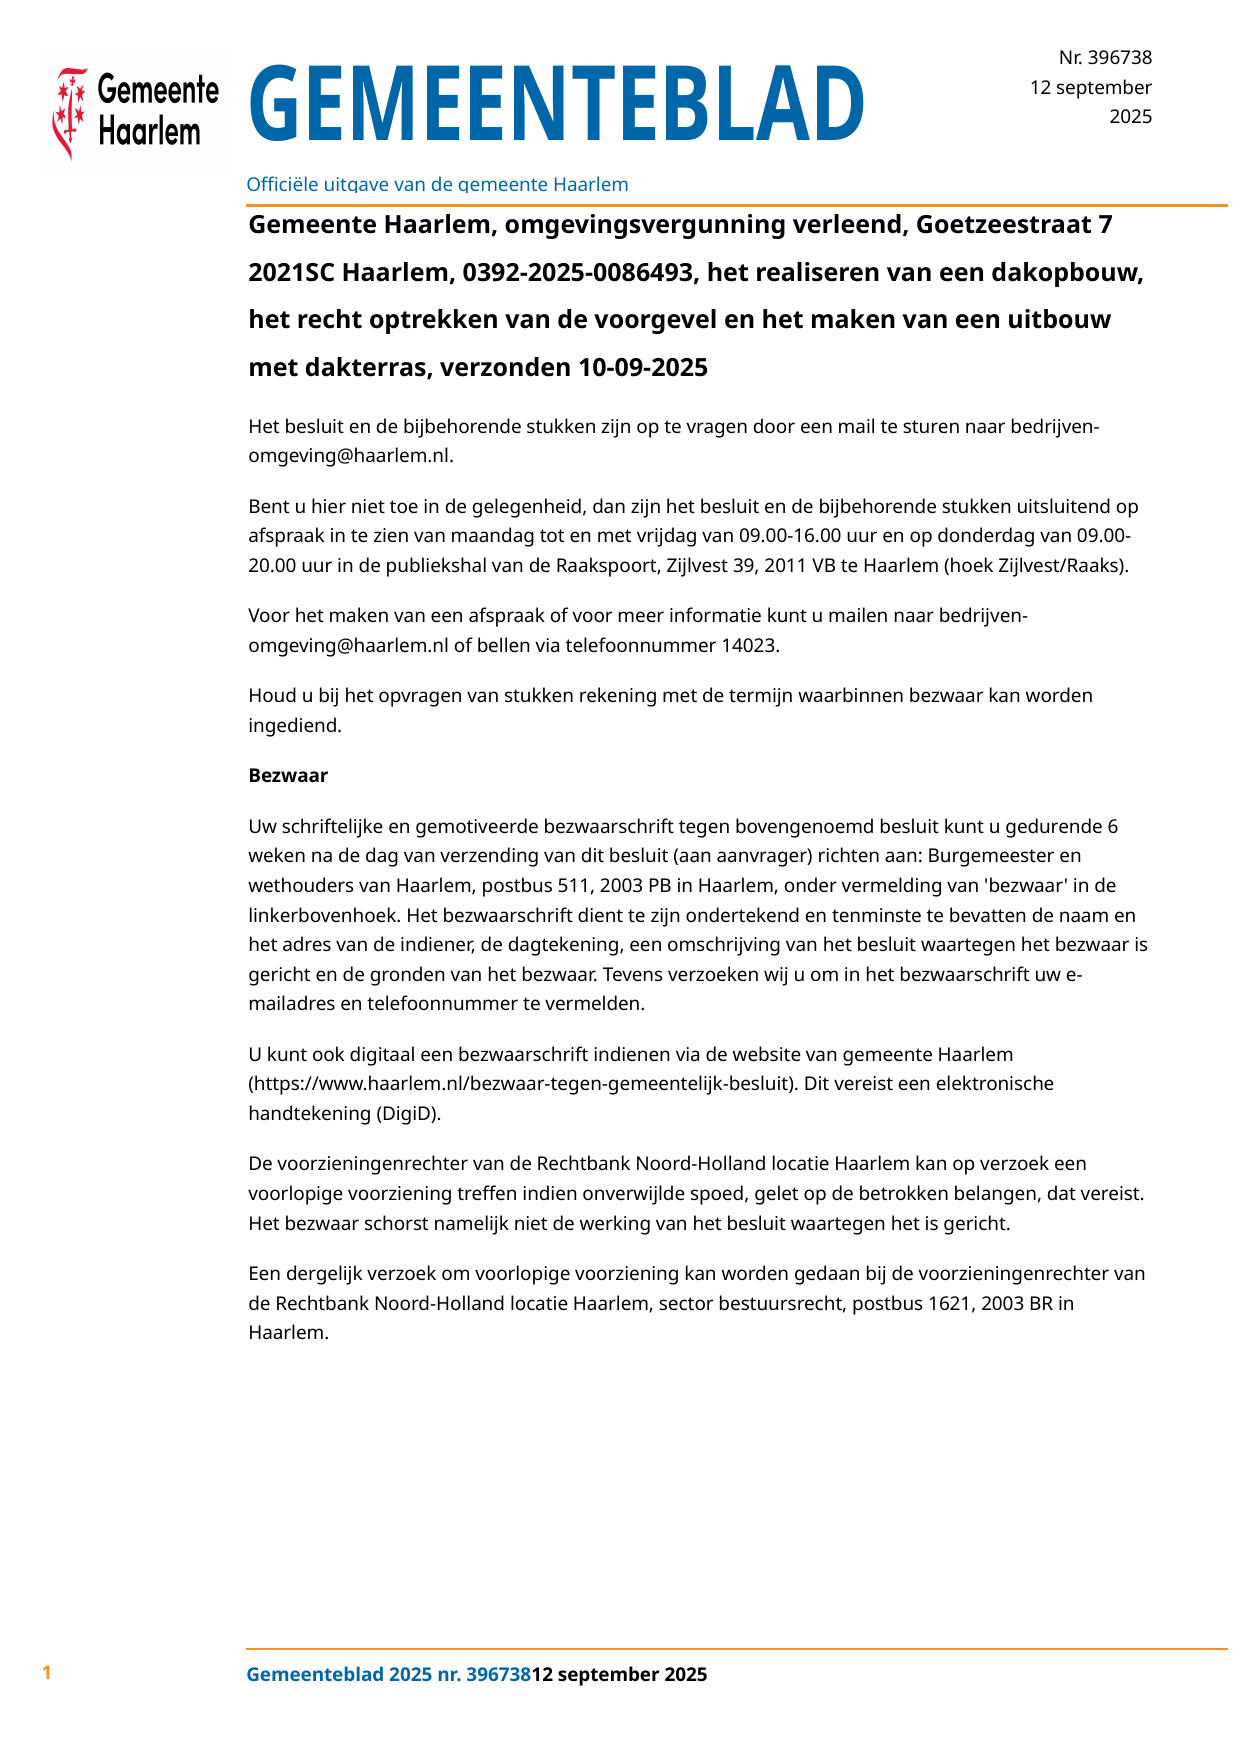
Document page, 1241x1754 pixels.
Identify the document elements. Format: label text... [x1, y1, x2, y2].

text Bent u hier niet toe in de gelegenheid, dan zijn het besluit en de bijbehorende stukken uitsluitend op afspraak in te zien van maandag tot en met vrijdag van 09.00-16.00 uur en op donderdag van 09.00-20.00 uur in de publiekshal van de Raakspoort, Zijlvest 39, 2011 VB te Haarlem (hoek Zijlvest/Raaks). [248, 493, 1152, 578]
text Gemeente Haarlem, omgevingsvergunning verleend, Goetzeestraat 7 2021SC Haarlem, 0392-2025-0086493, het realiseren van een dakopbouw, het recht optrekken van de voorgevel en het maken van een uitbouw met dakterras, verzonden 10-09-2025 [248, 207, 1152, 384]
picture [41, 47, 231, 172]
text Uw schriftelijke en gemotiveerde bezwaarschrift tegen bovengenoemd besluit kunt u gedurende 6 weken na de dag van verzending van dit besluit (aan aanvrager) richten aan: Burgemeester en wethouders van Haarlem, postbus 511, 2003 PB in Haarlem, onder vermelding van 'bezwaar' in de linkerbovenhoek. Het bezwaarschrift dient te zijn ondertekend en tenminste te bevatten de naam en het adres van de indiener, de dagtekening, een omschrijving van het besluit waartegen het bezwaar is gericht en de gronden van het bezwaar. Tevens verzoeken wij u om in het bezwaarschrift uw e-mailadres en telefoonnummer te vermelden. [248, 813, 1152, 1016]
text Een dergelijk verzoek om voorlopige voorziening kan worden gedaan bij de voorzieningenrechter van de Rechtbank Noord-Holland locatie Haarlem, sector bestuursrecht, postbus 1621, 2003 BR in Haarlem. [248, 1260, 1152, 1345]
text De voorzieningenrechter van de Rechtbank Noord-Holland locatie Haarlem kan op verzoek een voorlopige voorziening treffen indien onverwijlde spoed, gelet op de betrokken belangen, dat vereist. Het bezwaar schorst namelijk niet de werking van het besluit waartegen het is gericht. [248, 1151, 1152, 1236]
text Voor het maken van een afspraak of voor meer informatie kunt u mailen naar bedrijven-omgeving@haarlem.nl of bellen via telefoonnummer 14023. [248, 603, 1152, 658]
text Houd u bij het opvragen van stukken rekening met de termijn waarbinnen bezwaar kan worden ingediend. [248, 683, 1152, 738]
text U kunt ook digitaal een bezwaarschrift indienen via de website van gemeente Haarlem (https://www.haarlem.nl/bezwaar-tegen-gemeentelijk-besluit). Dit vereist een elektronische handtekening (DigiD). [248, 1041, 1152, 1126]
text Bezwaar [248, 763, 1152, 788]
text Het besluit en de bijbehorende stukken zijn op te vragen door een mail te sturen naar bedrijven-omgeving@haarlem.nl. [248, 413, 1152, 468]
